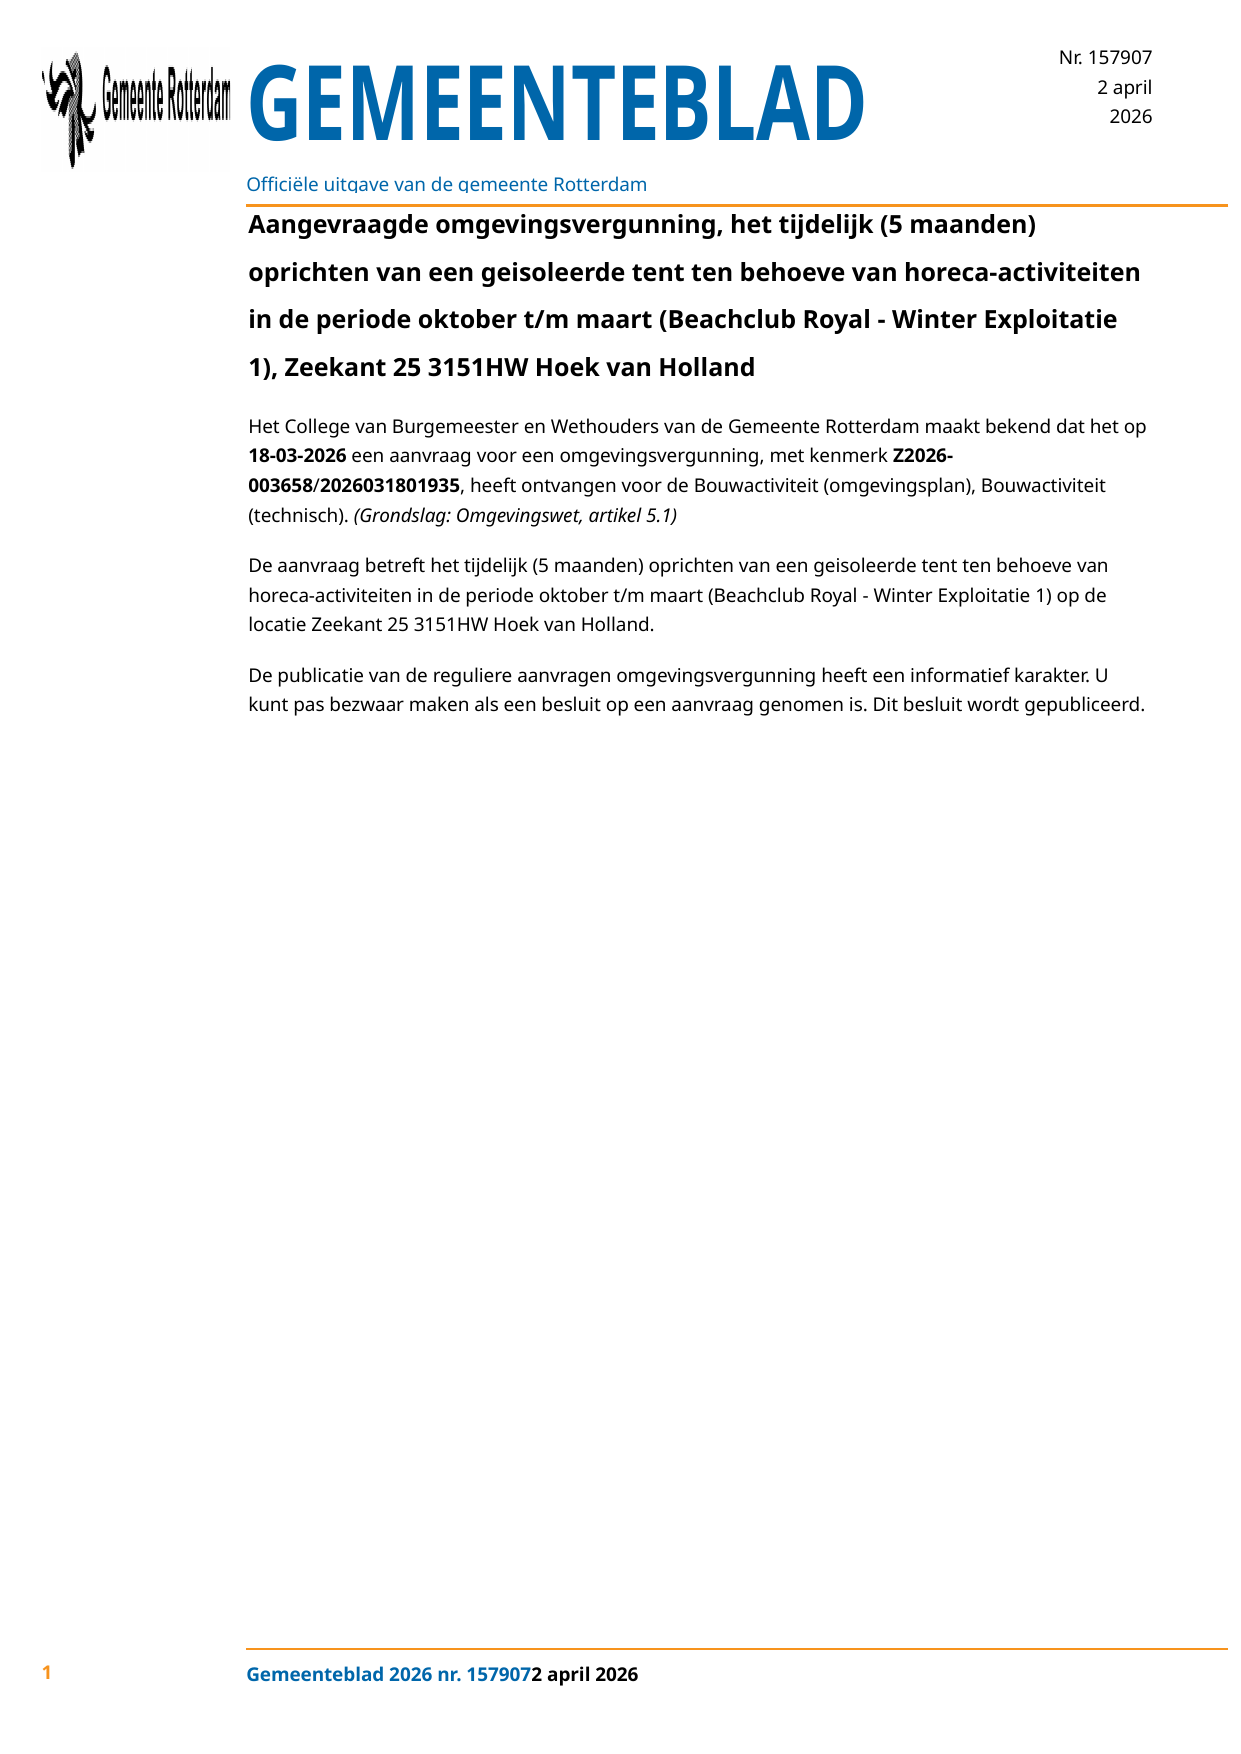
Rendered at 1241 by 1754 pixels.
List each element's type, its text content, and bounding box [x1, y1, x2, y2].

text De publicatie van de reguliere aanvragen omgevingsvergunning heeft een informatief karakter. U kunt pas bezwaar maken als een besluit op een aanvraag genomen is. Dit besluit wordt gepubliceerd. [248, 662, 1152, 717]
text Aangevraagde omgevingsvergunning, het tijdelijk (5 maanden) oprichten van een geisoleerde tent ten behoeve van horeca-activiteiten in de periode oktober t/m maart (Beachclub Royal - Winter Exploitatie 1), Zeekant 25 3151HW Hoek van Holland [248, 207, 1152, 384]
picture [41, 47, 231, 172]
text De aanvraag betreft het tijdelijk (5 maanden) oprichten van een geisoleerde tent ten behoeve van horeca-activiteiten in de periode oktober t/m maart (Beachclub Royal - Winter Exploitatie 1) op de locatie Zeekant 25 3151HW Hoek van Holland. [248, 552, 1152, 637]
text Het College van Burgemeester en Wethouders van de Gemeente Rotterdam maakt bekend dat het op 18-03-2026 een aanvraag voor een omgevingsvergunning, met kenmerk Z2026-003658/2026031801935, heeft ontvangen voor de Bouwactiviteit (omgevingsplan), Bouwactiviteit (technisch). (Grondslag: Omgevingswet, artikel 5.1) [248, 413, 1152, 528]
